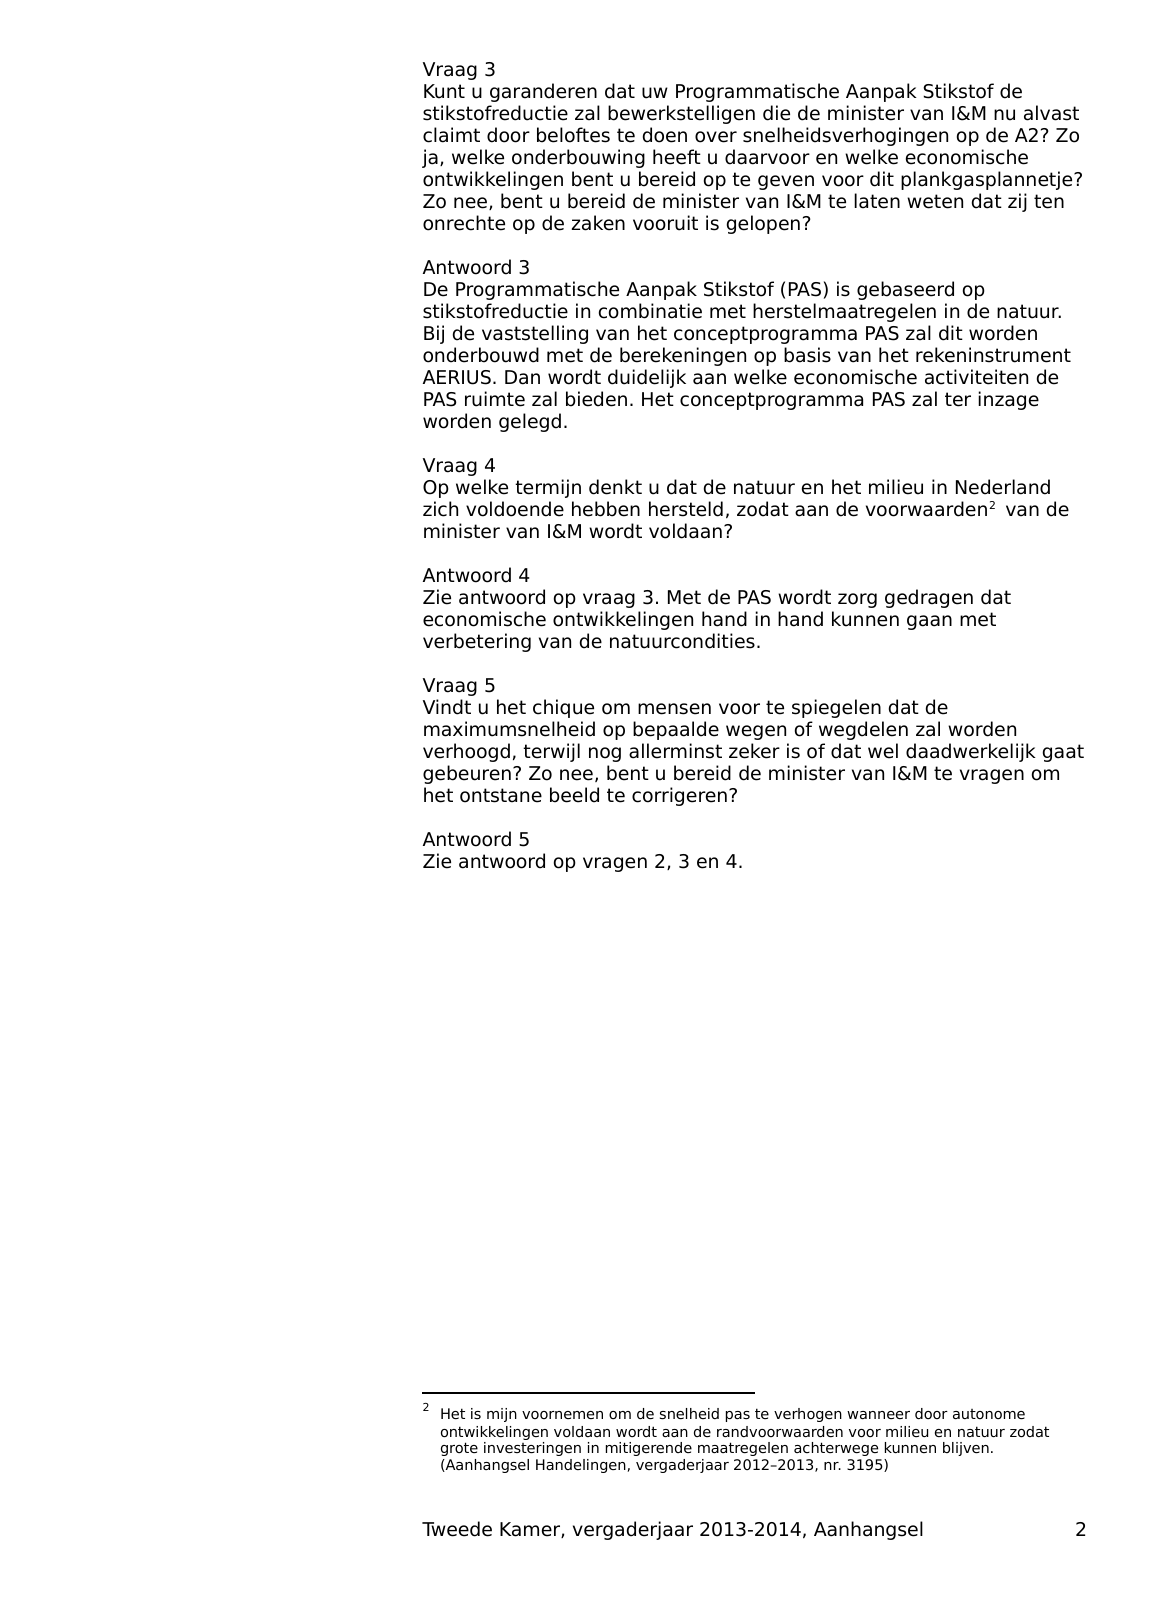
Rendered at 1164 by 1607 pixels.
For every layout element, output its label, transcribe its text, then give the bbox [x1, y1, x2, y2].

text Vraag 3 [422, 59, 1087, 81]
text Vraag 4 [422, 455, 1087, 477]
text De Programmatische Aanpak Stikstof (PAS) is gebaseerd op stikstofreductie in combinatie met herstelmaatregelen in de natuur. Bij de vaststelling van het conceptprogramma PAS zal dit worden onderbouwd met de berekeningen op basis van het rekeninstrument AERIUS. Dan wordt duidelijk aan welke economische activiteiten de PAS ruimte zal bieden. Het conceptprogramma PAS zal ter inzage worden gelegd. [422, 279, 1087, 433]
text Antwoord 5 [422, 829, 1087, 851]
text Zie antwoord op vraag 3. Met de PAS wordt zorg gedragen dat economische ontwikkelingen hand in hand kunnen gaan met verbetering van de natuurcondities. [422, 587, 1087, 653]
text Zie antwoord op vragen 2, 3 en 4. [422, 851, 1087, 873]
text Op welke termijn denkt u dat de natuur en het milieu in Nederland zich voldoende hebben hersteld, zodat aan de voorwaarden van de minister van I&M wordt voldaan? [422, 477, 1087, 543]
text Antwoord 4 [422, 565, 1087, 587]
text Kunt u garanderen dat uw Programmatische Aanpak Stikstof de stikstofreductie zal bewerkstelligen die de minister van I&M nu alvast claimt door beloftes te doen over snelheidsverhogingen op de A2? Zo ja, welke onderbouwing heeft u daarvoor en welke economische ontwikkelingen bent u bereid op te geven voor dit plankgasplannetje? Zo nee, bent u bereid de minister van I&M te laten weten dat zij ten onrechte op de zaken vooruit is gelopen? [422, 81, 1087, 235]
text Vindt u het chique om mensen voor te spiegelen dat de maximumsnelheid op bepaalde wegen of wegdelen zal worden verhoogd, terwijl nog allerminst zeker is of dat wel daadwerkelijk gaat gebeuren? Zo nee, bent u bereid de minister van I&M te vragen om het ontstane beeld te corrigeren? [422, 697, 1087, 807]
text Antwoord 3 [422, 257, 1087, 279]
text Vraag 5 [422, 675, 1087, 697]
text Het is mijn voornemen om de snelheid pas te verhogen wanneer door autonome ontwikkelingen voldaan wordt aan de randvoorwaarden voor milieu en natuur zodat grote investeringen in mitigerende maatregelen achterwege kunnen blijven. (Aanhangsel Handelingen, vergaderjaar 2012–2013, nr. 3195) [422, 1402, 1087, 1474]
